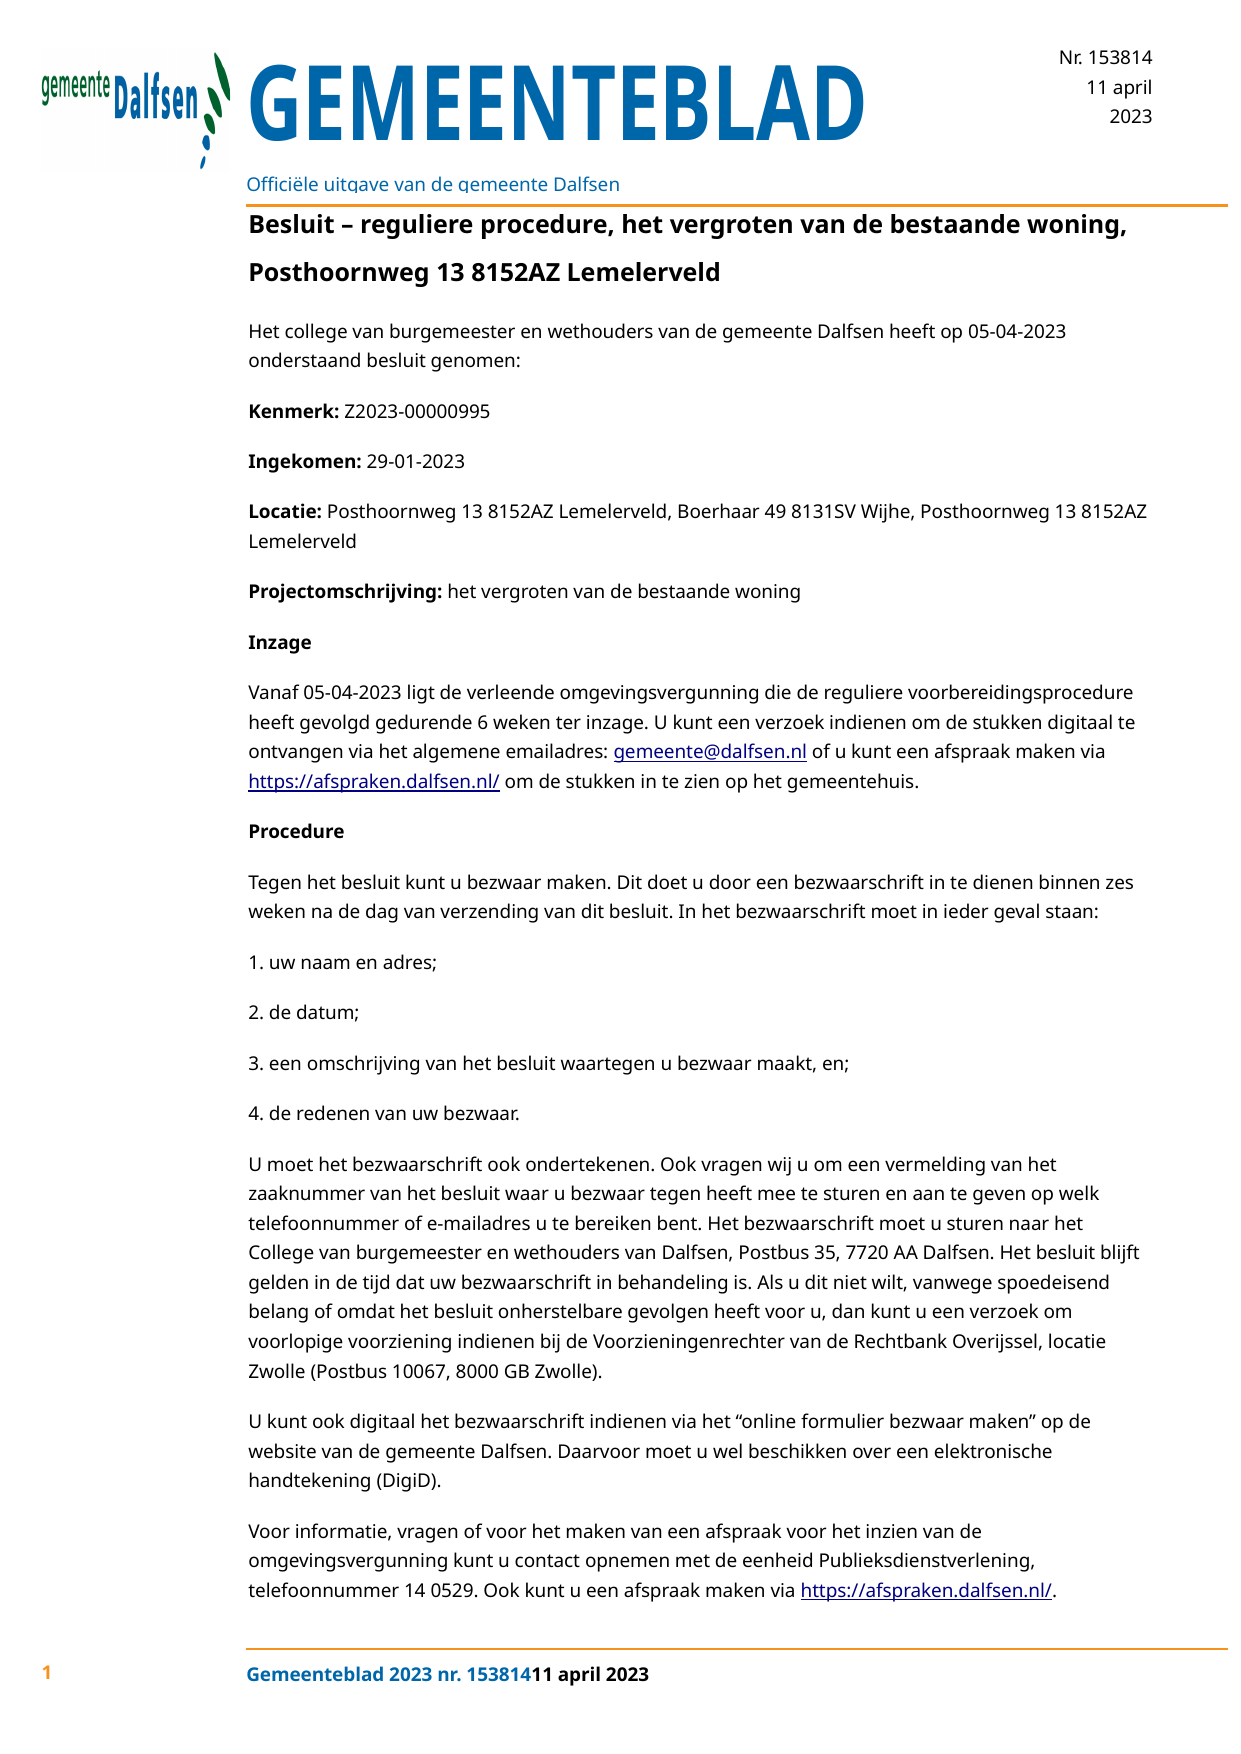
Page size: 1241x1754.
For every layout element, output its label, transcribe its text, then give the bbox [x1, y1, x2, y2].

picture [41, 47, 231, 172]
text Het college van burgemeester en wethouders van de gemeente Dalfsen heeft op 05-04-2023 onderstaand besluit genomen: [248, 318, 1152, 373]
text Locatie: Posthoornweg 13 8152AZ Lemelerveld, Boerhaar 49 8131SV Wijhe, Posthoornweg 13 8152AZ Lemelerveld [248, 499, 1152, 554]
text 4. de redenen van uw bezwaar. [248, 1100, 1152, 1126]
text 1. uw naam en adres; [248, 949, 1152, 975]
text Voor informatie, vragen of voor het maken van een afspraak voor het inzien van de omgevingsvergunning kunt u contact opnemen met de eenheid Publieksdienstverlening, telefoonnummer 14 0529. Ook kunt u een afspraak maken via https://afspraken.dalfsen.nl/. [248, 1518, 1152, 1603]
text Tegen het besluit kunt u bezwaar maken. Dit doet u door een bezwaarschrift in te dienen binnen zes weken na de dag van verzending van dit besluit. In het bezwaarschrift moet in ieder geval staan: [248, 869, 1152, 924]
text U kunt ook digitaal het bezwaarschrift indienen via het “online formulier bezwaar maken” op de website van de gemeente Dalfsen. Daarvoor moet u wel beschikken over een elektronische handtekening (DigiD). [248, 1408, 1152, 1493]
text Ingekomen: 29-01-2023 [248, 448, 1152, 474]
text 2. de datum; [248, 999, 1152, 1025]
text Projectomschrijving: het vergroten van de bestaande woning [248, 579, 1152, 604]
text U moet het bezwaarschrift ook ondertekenen. Ook vragen wij u om een vermelding van het zaaknummer van het besluit waar u bezwaar tegen heeft mee te sturen en aan te geven op welk telefoonnummer of e-mailadres u te bereiken bent. Het bezwaarschrift moet u sturen naar het College van burgemeester en wethouders van Dalfsen, Postbus 35, 7720 AA Dalfsen. Het besluit blijft gelden in de tijd dat uw bezwaarschrift in behandeling is. Als u dit niet wilt, vanwege spoedeisend belang of omdat het besluit onherstelbare gevolgen heeft voor u, dan kunt u een verzoek om voorlopige voorziening indienen bij de Voorzieningenrechter van de Rechtbank Overijssel, locatie Zwolle (Postbus 10067, 8000 GB Zwolle). [248, 1151, 1152, 1384]
text Procedure [248, 819, 1152, 844]
text Inzage [248, 629, 1152, 655]
text Besluit – reguliere procedure, het vergroten van de bestaande woning, Posthoornweg 13 8152AZ Lemelerveld [248, 207, 1152, 288]
text Kenmerk: Z2023-00000995 [248, 398, 1152, 424]
text 3. een omschrijving van het besluit waartegen u bezwaar maakt, en; [248, 1050, 1152, 1076]
text Vanaf 05-04-2023 ligt de verleende omgevingsvergunning die de reguliere voorbereidingsprocedure heeft gevolgd gedurende 6 weken ter inzage. U kunt een verzoek indienen om de stukken digitaal te ontvangen via het algemene emailadres: gemeente@dalfsen.nl of u kunt een afspraak maken via https://afspraken.dalfsen.nl/ om de stukken in te zien op het gemeentehuis. [248, 679, 1152, 794]
